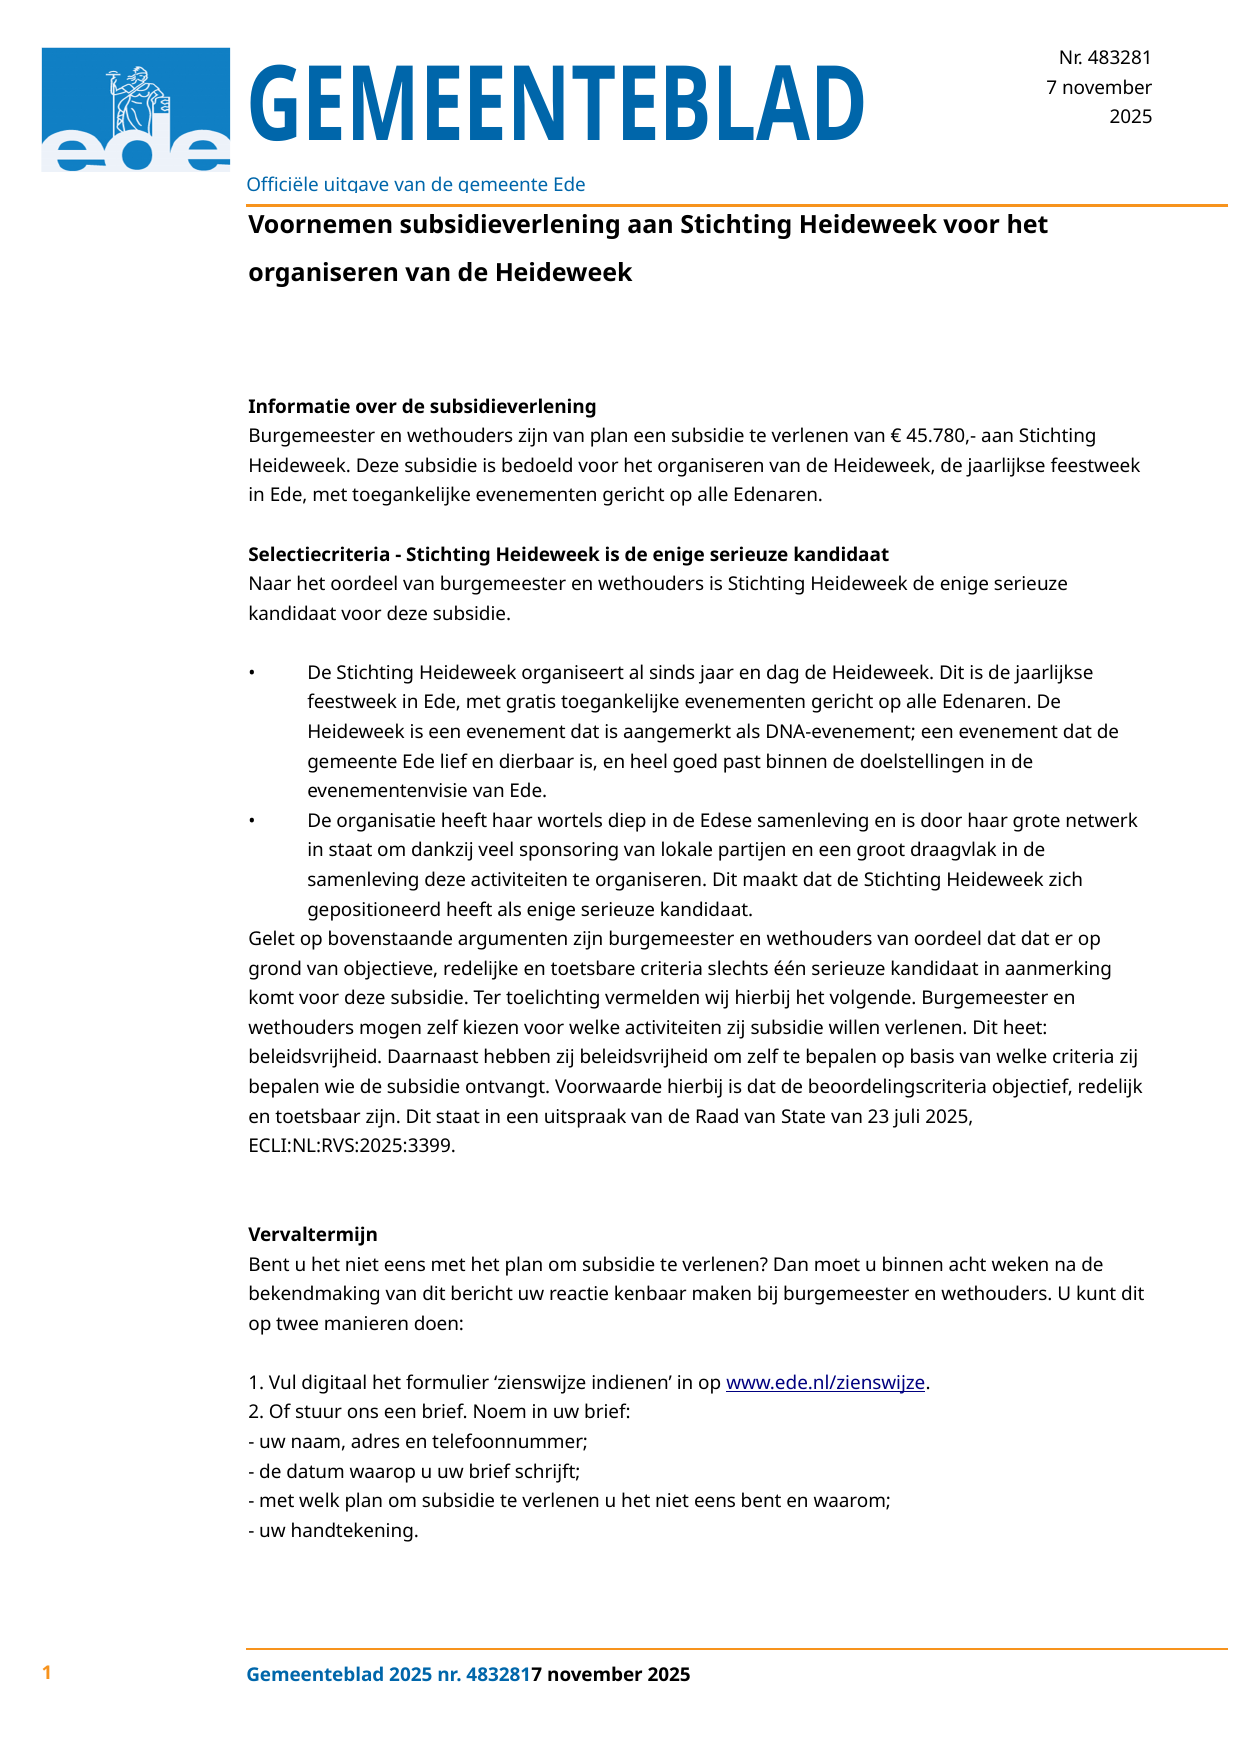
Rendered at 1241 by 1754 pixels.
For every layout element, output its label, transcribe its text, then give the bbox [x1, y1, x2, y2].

text Voornemen subsidieverlening aan Stichting Heideweek voor het organiseren van de Heideweek [248, 207, 1152, 288]
text - uw naam, adres en telefoonnummer; [248, 1428, 1152, 1454]
list De organisatie heeft haar wortels diep in de Edese samenleving en is door haar grote netwerk in staat om dankzij veel sponsoring van lokale partijen en een groot draagvlak in de samenleving deze activiteiten te organiseren. Dit maakt dat de Stichting Heideweek zich gepositioneerd heeft als enige serieuze kandidaat. [248, 807, 1152, 922]
text Bent u het niet eens met het plan om subsidie te verlenen? Dan moet u binnen acht weken na de bekendmaking van dit bericht uw reactie kenbaar maken bij burgemeester en wethouders. U kunt dit op twee manieren doen: [248, 1251, 1152, 1336]
text Selectiecriteria - Stichting Heideweek is de enige serieuze kandidaat [248, 541, 1152, 567]
text Vervaltermijn [248, 1221, 1152, 1247]
text - uw handtekening. [248, 1517, 1152, 1543]
text Gelet op bovenstaande argumenten zijn burgemeester en wethouders van oordeel dat dat er op grond van objectieve, redelijke en toetsbare criteria slechts één serieuze kandidaat in aanmerking komt voor deze subsidie. Ter toelichting vermelden wij hierbij het volgende. Burgemeester en wethouders mogen zelf kiezen voor welke activiteiten zij subsidie willen verlenen. Dit heet: beleidsvrijheid. Daarnaast hebben zij beleidsvrijheid om zelf te bepalen op basis van welke criteria zij bepalen wie de subsidie ontvangt. Voorwaarde hierbij is dat de beoordelingscriteria objectief, redelijk en toetsbaar zijn. Dit staat in een uitspraak van de Raad van State van 23 juli 2025, ECLI:NL:RVS:2025:3399. [248, 925, 1152, 1158]
text - de datum waarop u uw brief schrijft; [248, 1458, 1152, 1484]
text 2. Of stuur ons een brief. Noem in uw brief: [248, 1399, 1152, 1424]
picture [41, 47, 231, 172]
text 1. Vul digitaal het formulier ‘zienswijze indienen’ in op www.ede.nl/zienswijze. [248, 1369, 1152, 1395]
list De Stichting Heideweek organiseert al sinds jaar en dag de Heideweek. Dit is de jaarlijkse feestweek in Ede, met gratis toegankelijke evenementen gericht op alle Edenaren. De Heideweek is een evenement dat is aangemerkt als DNA-evenement; een evenement dat de gemeente Ede lief en dierbaar is, en heel goed past binnen de doelstellingen in de evenementenvisie van Ede. [248, 659, 1152, 803]
text Burgemeester en wethouders zijn van plan een subsidie te verlenen van € 45.780,- aan Stichting Heideweek. Deze subsidie is bedoeld voor het organiseren van de Heideweek, de jaarlijkse feestweek in Ede, met toegankelijke evenementen gericht op alle Edenaren. [248, 422, 1152, 507]
text - met welk plan om subsidie te verlenen u het niet eens bent en waarom; [248, 1487, 1152, 1513]
text Naar het oordeel van burgemeester en wethouders is Stichting Heideweek de enige serieuze kandidaat voor deze subsidie. [248, 570, 1152, 626]
text Informatie over de subsidieverlening [248, 393, 1152, 419]
